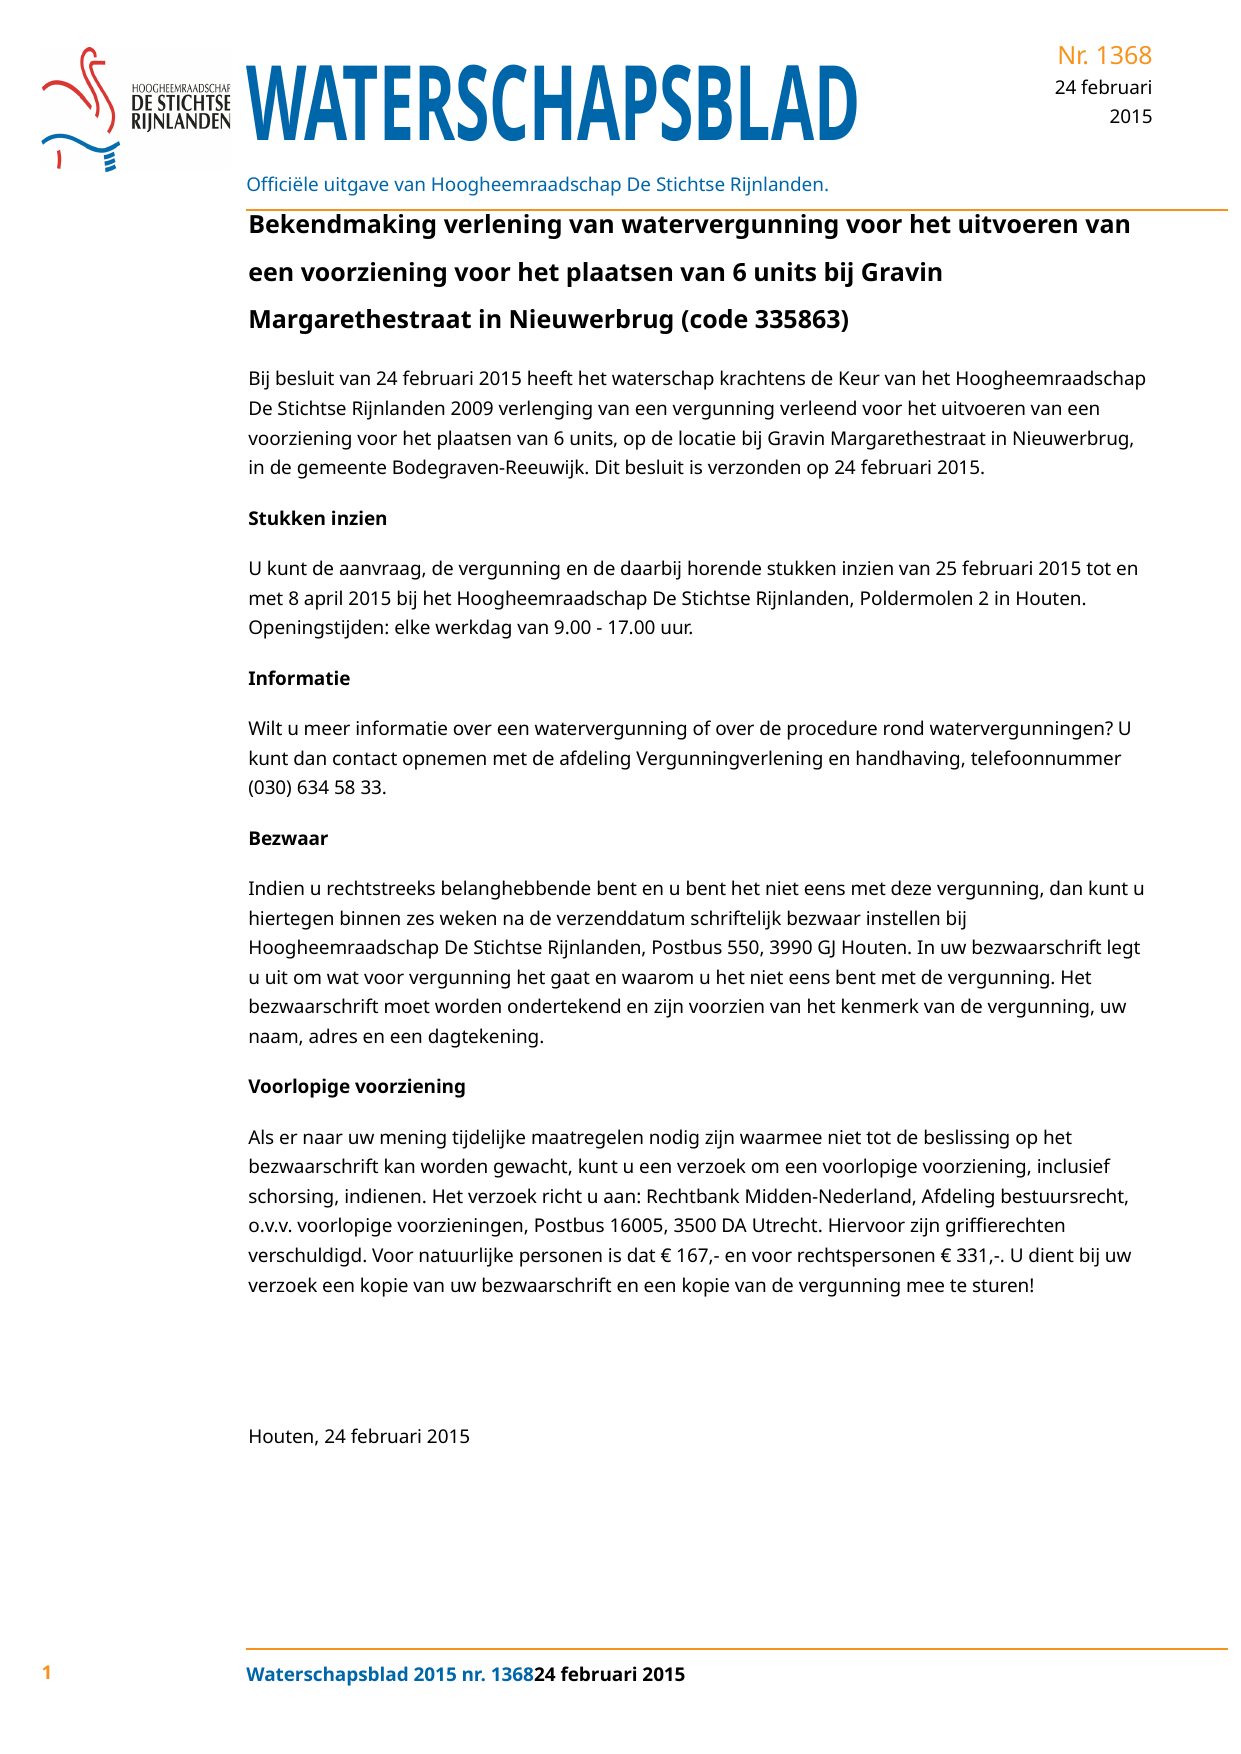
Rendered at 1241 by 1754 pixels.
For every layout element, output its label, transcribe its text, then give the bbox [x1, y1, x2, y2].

text Houten, 24 februari 2015 [248, 1423, 1152, 1449]
text Bekendmaking verlening van watervergunning voor het uitvoeren van een voorziening voor het plaatsen van 6 units bij Gravin Margarethestraat in Nieuwerbrug (code 335863) [248, 211, 1152, 336]
text Bij besluit van 24 februari 2015 heeft het waterschap krachtens de Keur van het Hoogheemraadschap De Stichtse Rijnlanden 2009 verlenging van een vergunning verleend voor het uitvoeren van een voorziening voor het plaatsen van 6 units, op de locatie bij Gravin Margarethestraat in Nieuwerbrug, in de gemeente Bodegraven-Reeuwijk. Dit besluit is verzonden op 24 februari 2015. [248, 366, 1152, 480]
text Als er naar uw mening tijdelijke maatregelen nodig zijn waarmee niet tot de beslissing op het bezwaarschrift kan worden gewacht, kunt u een verzoek om een voorlopige voorziening, inclusief schorsing, indienen. Het verzoek richt u aan: Rechtbank Midden-Nederland, Afdeling bestuursrecht, o.v.v. voorlopige voorzieningen, Postbus 16005, 3500 DA Utrecht. Hiervoor zijn griffierechten verschuldigd. Voor natuurlijke personen is dat € 167,- en voor rechtspersonen € 331,-. U dient bij uw verzoek een kopie van uw bezwaarschrift en een kopie van de vergunning mee te sturen! [248, 1124, 1152, 1297]
text U kunt de aanvraag, de vergunning en de daarbij horende stukken inzien van 25 februari 2015 tot en met 8 april 2015 bij het Hoogheemraadschap De Stichtse Rijnlanden, Poldermolen 2 in Houten. Openingstijden: elke werkdag van 9.00 - 17.00 uur. [248, 555, 1152, 640]
text Voorlopige voorziening [248, 1073, 1152, 1099]
text Indien u rechtstreeks belanghebbende bent en u bent het niet eens met deze vergunning, dan kunt u hiertegen binnen zes weken na de verzenddatum schriftelijk bezwaar instellen bij Hoogheemraadschap De Stichtse Rijnlanden, Postbus 550, 3990 GJ Houten. In uw bezwaarschrift legt u uit om wat voor vergunning het gaat en waarom u het niet eens bent met de vergunning. Het bezwaarschrift moet worden ondertekend en zijn voorzien van het kenmerk van de vergunning, uw naam, adres en een dagtekening. [248, 875, 1152, 1049]
text Informatie [248, 665, 1152, 690]
text Stukken inzien [248, 505, 1152, 530]
picture [41, 47, 231, 172]
text Bezwaar [248, 825, 1152, 850]
text Wilt u meer informatie over een watervergunning of over de procedure rond watervergunningen? U kunt dan contact opnemen met de afdeling Vergunningverlening en handhaving, telefoonnummer (030) 634 58 33. [248, 715, 1152, 800]
